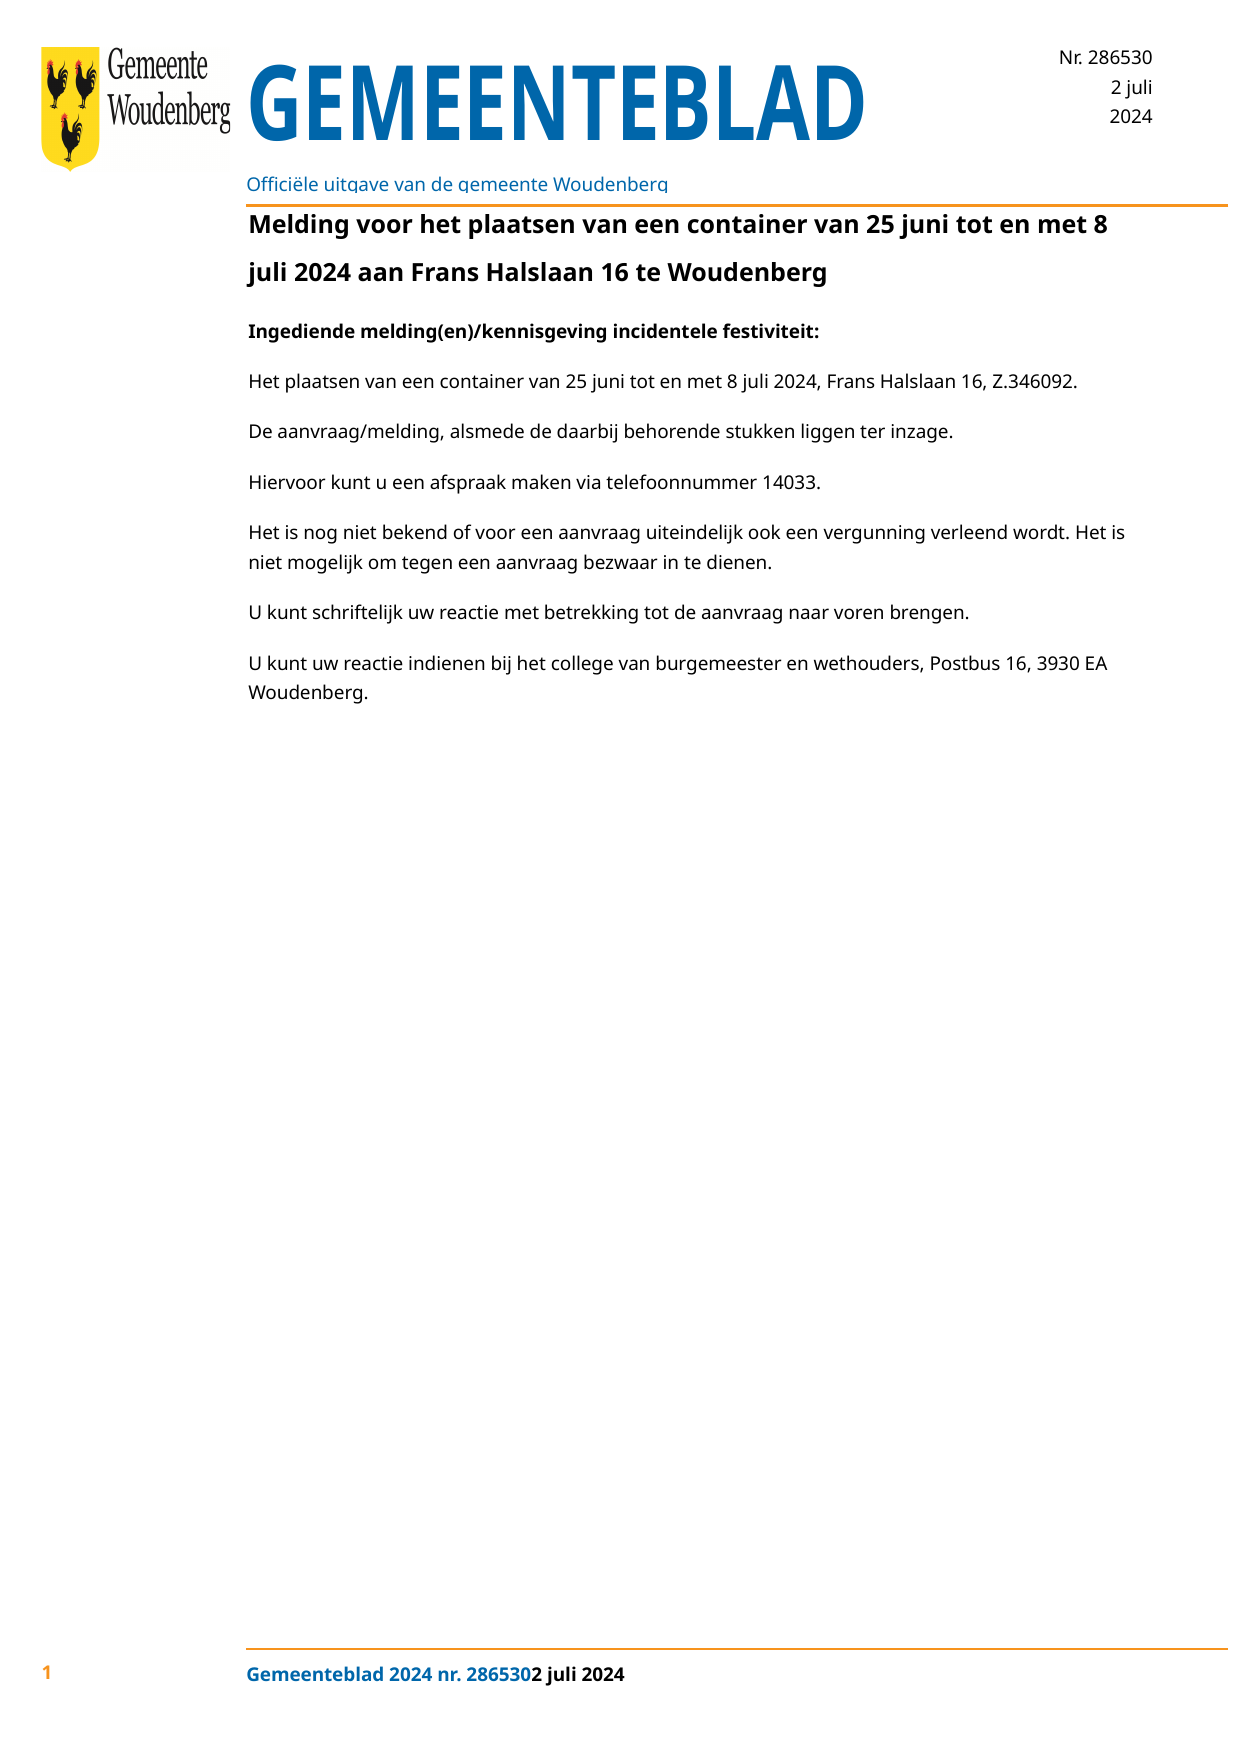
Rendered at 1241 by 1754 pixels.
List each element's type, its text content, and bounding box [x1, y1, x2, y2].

text Het is nog niet bekend of voor een aanvraag uiteindelijk ook een vergunning verleend wordt. Het is niet mogelijk om tegen een aanvraag bezwaar in te dienen. [248, 519, 1152, 575]
text Het plaatsen van een container van 25 juni tot en met 8 juli 2024, Frans Halslaan 16, Z.346092. [248, 368, 1152, 394]
text U kunt uw reactie indienen bij het college van burgemeester en wethouders, Postbus 16, 3930 EA Woudenberg. [248, 650, 1152, 705]
text U kunt schriftelijk uw reactie met betrekking tot de aanvraag naar voren brengen. [248, 599, 1152, 625]
text Ingediende melding(en)/kennisgeving incidentele festiviteit: [248, 318, 1152, 344]
text De aanvraag/melding, alsmede de daarbij behorende stukken liggen ter inzage. [248, 419, 1152, 444]
picture [41, 47, 231, 172]
text Melding voor het plaatsen van een container van 25 juni tot en met 8 juli 2024 aan Frans Halslaan 16 te Woudenberg [248, 207, 1152, 288]
text Hiervoor kunt u een afspraak maken via telefoonnummer 14033. [248, 469, 1152, 495]
